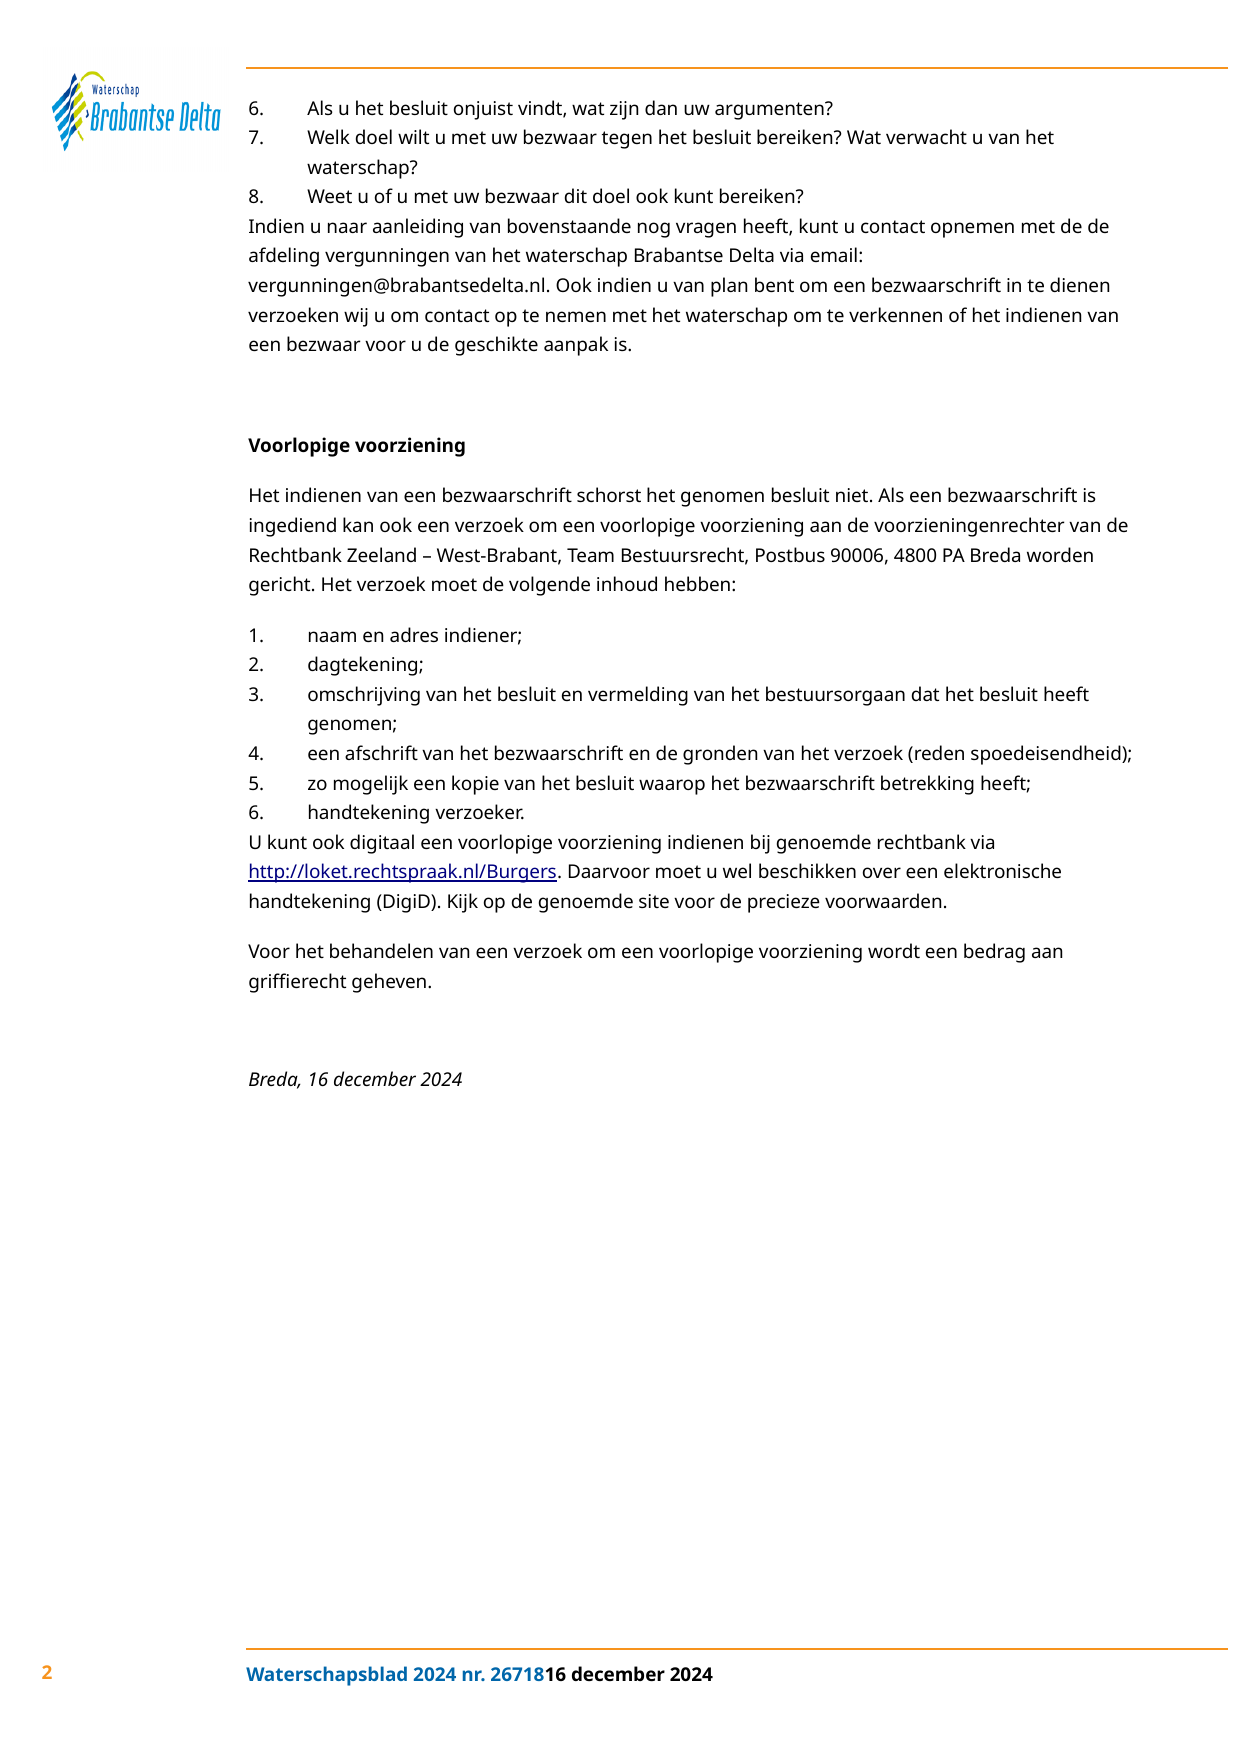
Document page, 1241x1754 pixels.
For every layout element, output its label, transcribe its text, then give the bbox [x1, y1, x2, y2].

text Voor het behandelen van een verzoek om een voorlopige voorziening wordt een bedrag aan griffierecht geheven. [248, 938, 1152, 994]
list Weet u of u met uw bezwaar dit doel ook kunt bereiken? [248, 183, 1152, 209]
list Welk doel wilt u met uw bezwaar tegen het besluit bereiken? Wat verwacht u van het waterschap? [248, 124, 1152, 180]
text U kunt ook digitaal een voorlopige voorziening indienen bij genoemde rechtbank via http://loket.rechtspraak.nl/Burgers. Daarvoor moet u wel beschikken over een elektronische handtekening (DigiD). Kijk op de genoemde site voor de precieze voorwaarden. [248, 829, 1152, 914]
text Breda, 16 december 2024 [248, 1066, 1152, 1092]
list een afschrift van het bezwaarschrift en de gronden van het verzoek (reden spoedeisendheid); [248, 740, 1152, 766]
text Indien u naar aanleiding van bovenstaande nog vragen heeft, kunt u contact opnemen met de de afdeling vergunningen van het waterschap Brabantse Delta via email: vergunningen@brabantsedelta.nl. Ook indien u van plan bent om een bezwaarschrift in te dienen verzoeken wij u om contact op te nemen met het waterschap om te verkennen of het indienen van een bezwaar voor u de geschikte aanpak is. [248, 213, 1152, 357]
picture [41, 47, 231, 172]
list handtekening verzoeker. [248, 799, 1152, 825]
list zo mogelijk een kopie van het besluit waarop het bezwaarschrift betrekking heeft; [248, 770, 1152, 796]
text Het indienen van een bezwaarschrift schorst het genomen besluit niet. Als een bezwaarschrift is ingediend kan ook een verzoek om een voorlopige voorziening aan de voorzieningenrechter van de Rechtbank Zeeland – West-Brabant, Team Bestuursrecht, Postbus 90006, 4800 PA Breda worden gericht. Het verzoek moet de volgende inhoud hebben: [248, 483, 1152, 597]
list Als u het besluit onjuist vindt, wat zijn dan uw argumenten? [248, 95, 1152, 121]
list naam en adres indiener; [248, 622, 1152, 648]
text Voorlopige voorziening [248, 432, 1152, 458]
list omschrijving van het besluit en vermelding van het bestuursorgaan dat het besluit heeft genomen; [248, 681, 1152, 736]
list dagtekening; [248, 651, 1152, 677]
